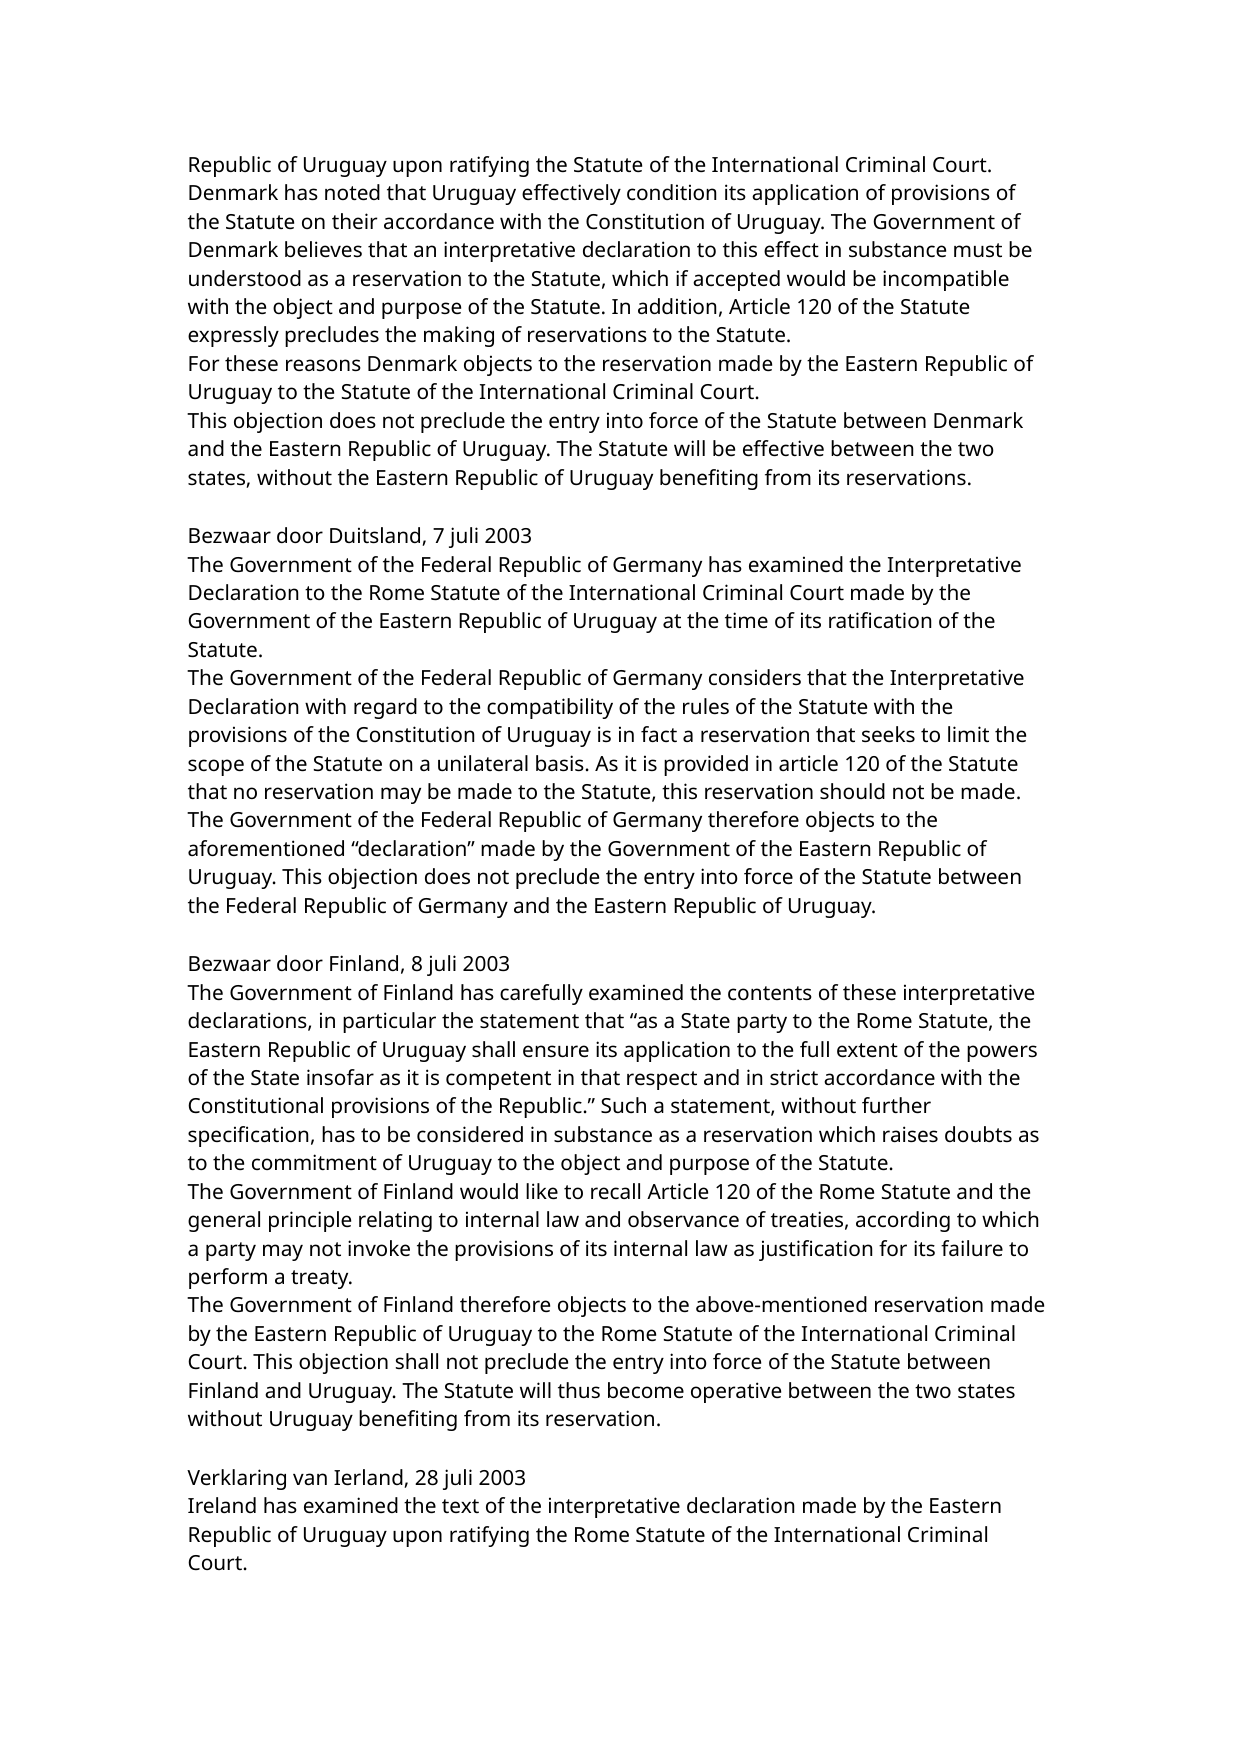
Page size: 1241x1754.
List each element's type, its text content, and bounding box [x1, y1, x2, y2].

text Republic of Uruguay upon ratifying the Statute of the International Criminal Court. [187, 150, 1053, 178]
text Verklaring van Ierland, 28 juli 2003 [187, 1463, 1053, 1491]
text The Government of the Federal Republic of Germany has examined the Interpretative Declaration to the Rome Statute of the International Criminal Court made by the Government of the Eastern Republic of Uruguay at the time of its ratification of the Statute. [187, 550, 1053, 663]
text Denmark has noted that Uruguay effectively condition its application of provisions of the Statute on their accordance with the Constitution of Uruguay. The Government of Denmark believes that an interpretative declaration to this effect in substance must be understood as a reservation to the Statute, which if accepted would be incompatible with the object and purpose of the Statute. In addition, Article 120 of the Statute expressly precludes the making of reservations to the Statute. [187, 178, 1053, 349]
text Ireland has examined the text of the interpretative declaration made by the Eastern Republic of Uruguay upon ratifying the Rome Statute of the International Criminal Court. [187, 1491, 1053, 1577]
text Bezwaar door Duitsland, 7 juli 2003 [187, 521, 1053, 550]
text This objection does not preclude the entry into force of the Statute between Denmark and the Eastern Republic of Uruguay. The Statute will be effective between the two states, without the Eastern Republic of Uruguay benefiting from its reservations. [187, 406, 1053, 491]
text Bezwaar door Finland, 8 juli 2003 [187, 949, 1053, 978]
text The Government of Finland therefore objects to the above-mentioned reservation made by the Eastern Republic of Uruguay to the Rome Statute of the International Criminal Court. This objection shall not preclude the entry into force of the Statute between Finland and Uruguay. The Statute will thus become operative between the two states without Uruguay benefiting from its reservation. [187, 1291, 1053, 1433]
text The Government of Finland would like to recall Article 120 of the Rome Statute and the general principle relating to internal law and observance of treaties, according to which a party may not invoke the provisions of its internal law as justification for its failure to perform a treaty. [187, 1177, 1053, 1291]
text The Government of Finland has carefully examined the contents of these interpretative declarations, in particular the statement that “as a State party to the Rome Statute, the Eastern Republic of Uruguay shall ensure its application to the full extent of the powers of the State insofar as it is competent in that respect and in strict accordance with the Constitutional provisions of the Republic.” Such a statement, without further specification, has to be considered in substance as a reservation which raises doubts as to the commitment of Uruguay to the object and purpose of the Statute. [187, 978, 1053, 1177]
text The Government of the Federal Republic of Germany therefore objects to the aforementioned “declaration” made by the Government of the Eastern Republic of Uruguay. This objection does not preclude the entry into force of the Statute between the Federal Republic of Germany and the Eastern Republic of Uruguay. [187, 806, 1053, 919]
text The Government of the Federal Republic of Germany considers that the Interpretative Declaration with regard to the compatibility of the rules of the Statute with the provisions of the Constitution of Uruguay is in fact a reservation that seeks to limit the scope of the Statute on a unilateral basis. As it is provided in article 120 of the Statute that no reservation may be made to the Statute, this reservation should not be made. [187, 663, 1053, 806]
text For these reasons Denmark objects to the reservation made by the Eastern Republic of Uruguay to the Statute of the International Criminal Court. [187, 349, 1053, 406]
